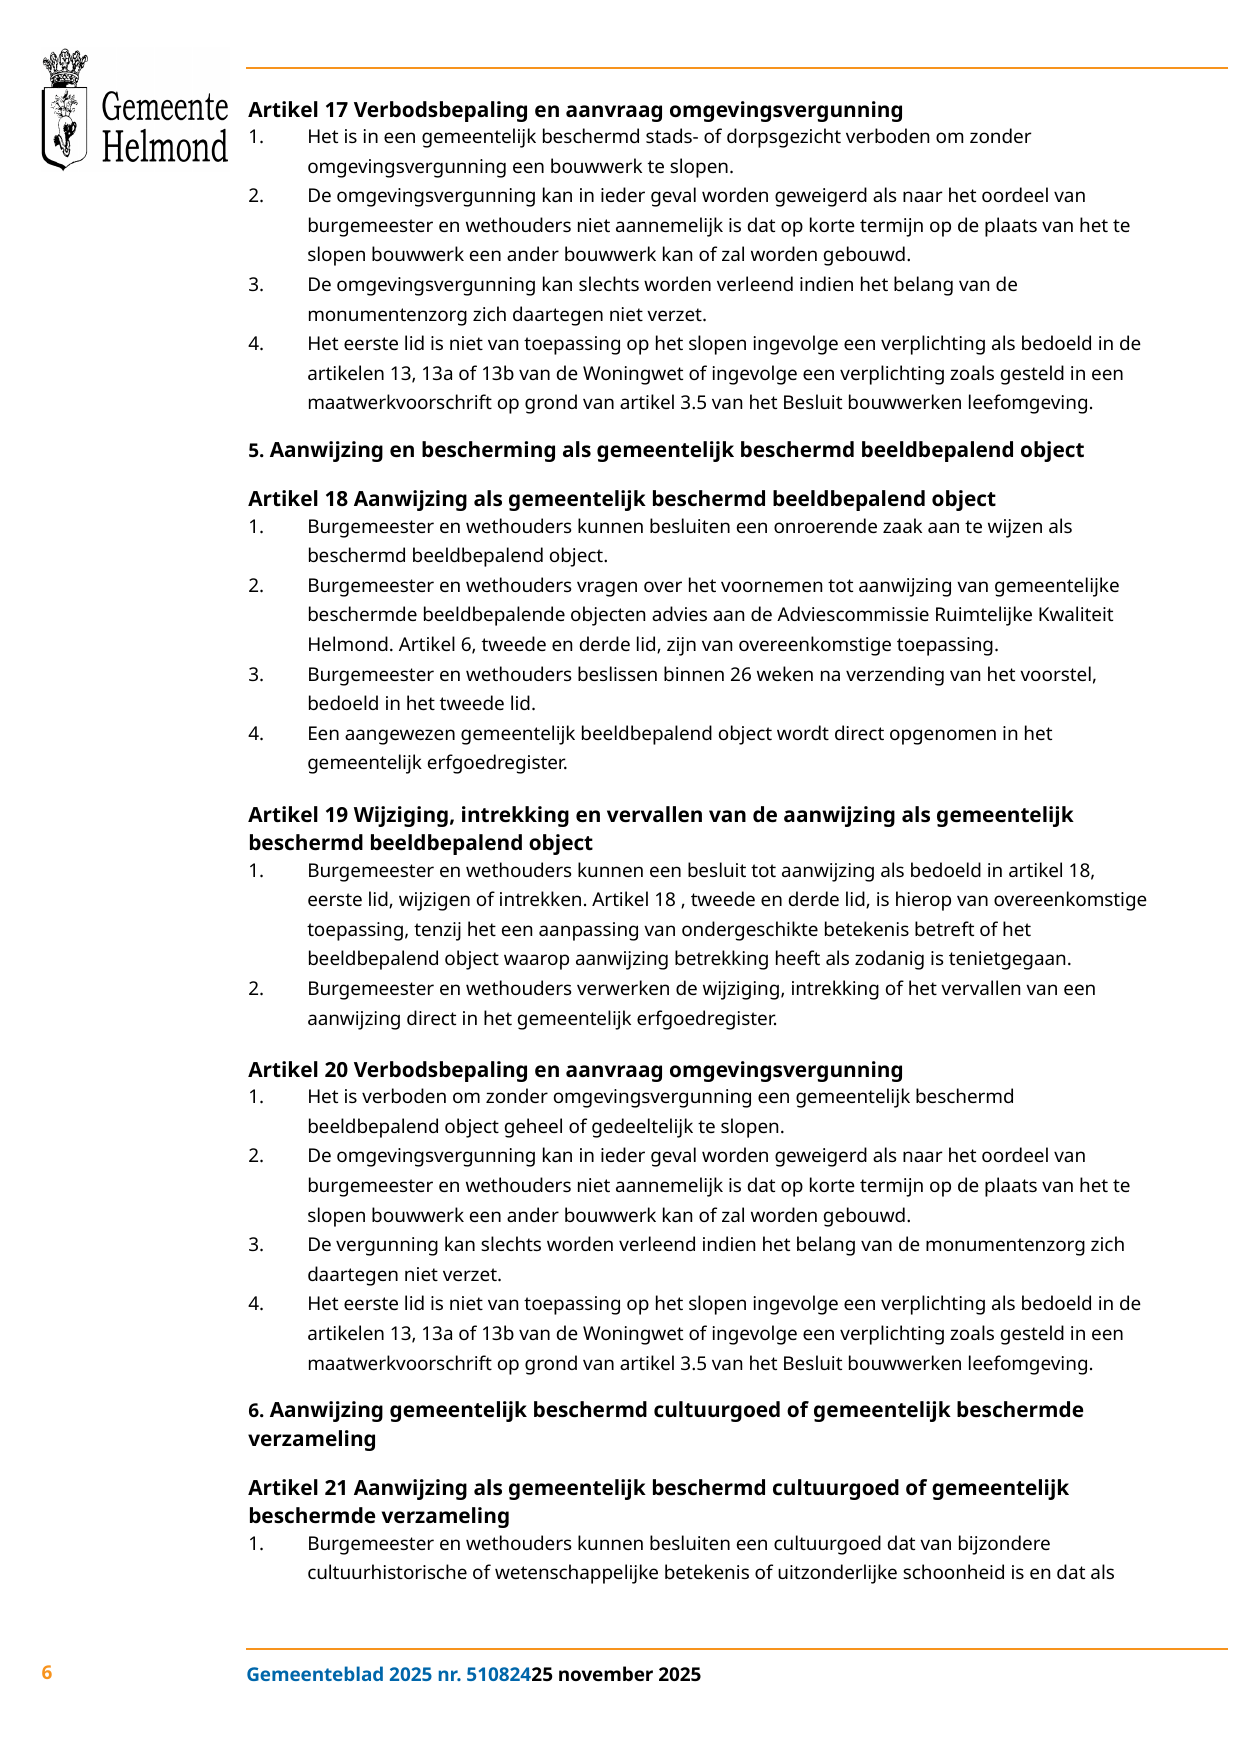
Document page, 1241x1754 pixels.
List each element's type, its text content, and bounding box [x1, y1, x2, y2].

text Artikel 19 Wijziging, intrekking en vervallen van de aanwijzing als gemeentelijk beschermd beeldbepalend object [248, 800, 1152, 857]
list Burgemeester en wethouders beslissen binnen 26 weken na verzending van het voorstel, bedoeld in het tweede lid. [248, 661, 1152, 716]
text Artikel 18 Aanwijzing als gemeentelijk beschermd beeldbepalend object [248, 484, 1152, 513]
list Het is verboden om zonder omgevingsvergunning een gemeentelijk beschermd beeldbepalend object geheel of gedeeltelijk te slopen. [248, 1083, 1152, 1139]
text Artikel 21 Aanwijzing als gemeentelijk beschermd cultuurgoed of gemeentelijk beschermde verzameling [248, 1473, 1152, 1530]
list Het eerste lid is niet van toepassing op het slopen ingevolge een verplichting als bedoeld in de artikelen 13, 13a of 13b van de Woningwet of ingevolge een verplichting zoals gesteld in een maatwerkvoorschrift op grond van artikel 3.5 van het Besluit bouwwerken leefomgeving. [248, 1291, 1152, 1376]
text Artikel 20 Verbodsbepaling en aanvraag omgevingsvergunning [248, 1055, 1152, 1083]
list De omgevingsvergunning kan in ieder geval worden geweigerd als naar het oordeel van burgemeester en wethouders niet aannemelijk is dat op korte termijn op de plaats van het te slopen bouwwerk een ander bouwwerk kan of zal worden gebouwd. [248, 182, 1152, 267]
list Burgemeester en wethouders vragen over het voornemen tot aanwijzing van gemeentelijke beschermde beeldbepalende objecten advies aan de Adviescommissie Ruimtelijke Kwaliteit Helmond. Artikel 6, tweede en derde lid, zijn van overeenkomstige toepassing. [248, 572, 1152, 657]
list Burgemeester en wethouders kunnen een besluit tot aanwijzing als bedoeld in artikel 18, eerste lid, wijzigen of intrekken. Artikel 18 , tweede en derde lid, is hierop van overeenkomstige toepassing, tenzij het een aanpassing van ondergeschikte betekenis betreft of het beeldbepalend object waarop aanwijzing betrekking heeft als zodanig is tenietgegaan. [248, 857, 1152, 971]
picture [41, 47, 231, 172]
list De omgevingsvergunning kan slechts worden verleend indien het belang van de monumentenzorg zich daartegen niet verzet. [248, 271, 1152, 326]
list Burgemeester en wethouders verwerken de wijziging, intrekking of het vervallen van een aanwijzing direct in het gemeentelijk erfgoedregister. [248, 975, 1152, 1030]
text 5. Aanwijzing en bescherming als gemeentelijk beschermd beeldbepalend object [248, 435, 1152, 463]
text 6. Aanwijzing gemeentelijk beschermd cultuurgoed of gemeentelijk beschermde verzameling [248, 1395, 1152, 1452]
list Een aangewezen gemeentelijk beeldbepalend object wordt direct opgenomen in het gemeentelijk erfgoedregister. [248, 720, 1152, 775]
list Burgemeester en wethouders kunnen besluiten een onroerende zaak aan te wijzen als beschermd beeldbepalend object. [248, 513, 1152, 568]
text Artikel 17 Verbodsbepaling en aanvraag omgevingsvergunning [248, 95, 1152, 123]
list Het eerste lid is niet van toepassing op het slopen ingevolge een verplichting als bedoeld in de artikelen 13, 13a of 13b van de Woningwet of ingevolge een verplichting zoals gesteld in een maatwerkvoorschrift op grond van artikel 3.5 van het Besluit bouwwerken leefomgeving. [248, 330, 1152, 415]
list Burgemeester en wethouders kunnen besluiten een cultuurgoed dat van bijzondere cultuurhistorische of wetenschappelijke betekenis of uitzonderlijke schoonheid is en dat als [248, 1530, 1152, 1585]
list Het is in een gemeentelijk beschermd stads- of dorpsgezicht verboden om zonder omgevingsvergunning een bouwwerk te slopen. [248, 123, 1152, 178]
list De omgevingsvergunning kan in ieder geval worden geweigerd als naar het oordeel van burgemeester en wethouders niet aannemelijk is dat op korte termijn op de plaats van het te slopen bouwwerk een ander bouwwerk kan of zal worden gebouwd. [248, 1143, 1152, 1228]
list De vergunning kan slechts worden verleend indien het belang van de monumentenzorg zich daartegen niet verzet. [248, 1231, 1152, 1287]
